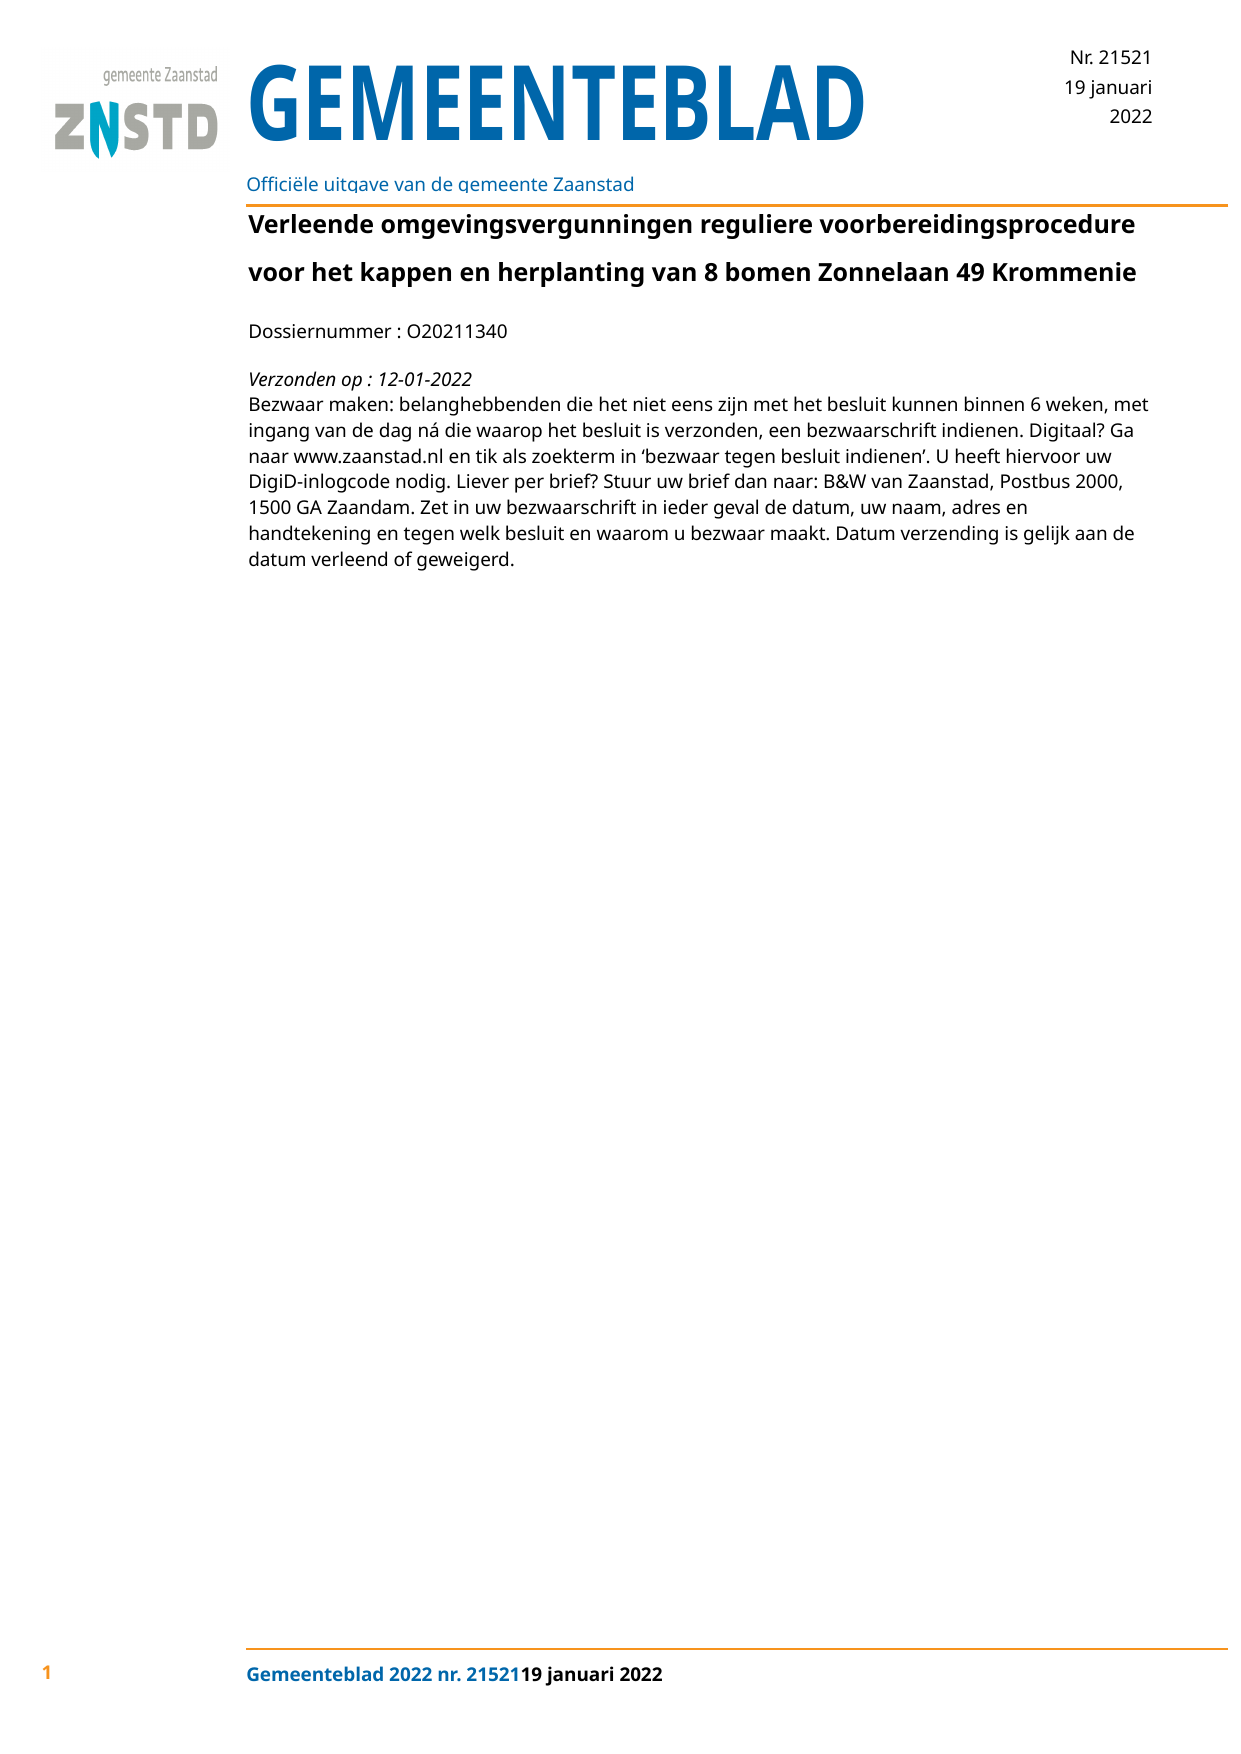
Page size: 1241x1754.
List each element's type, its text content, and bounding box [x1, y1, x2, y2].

text Verleende omgevingsvergunningen reguliere voorbereidingsprocedure voor het kappen en herplanting van 8 bomen Zonnelaan 49 Krommenie [248, 207, 1152, 288]
text Bezwaar maken: belanghebbenden die het niet eens zijn met het besluit kunnen binnen 6 weken, met ingang van de dag ná die waarop het besluit is verzonden, een bezwaarschrift indienen. Digitaal? Ga naar www.zaanstad.nl en tik als zoekterm in ‘bezwaar tegen besluit indienen’. U heeft hiervoor uw DigiD-inlogcode nodig. Liever per brief? Stuur uw brief dan naar: B&W van Zaanstad, Postbus 2000, 1500 GA Zaandam. Zet in uw bezwaarschrift in ieder geval de datum, uw naam, adres en handtekening en tegen welk besluit en waarom u bezwaar maakt. Datum verzending is gelijk aan de datum verleend of geweigerd. [248, 391, 1152, 572]
text Dossiernummer : O20211340 [248, 318, 1152, 344]
picture [41, 47, 231, 172]
text Verzonden op : 12-01-2022 [248, 366, 1152, 391]
